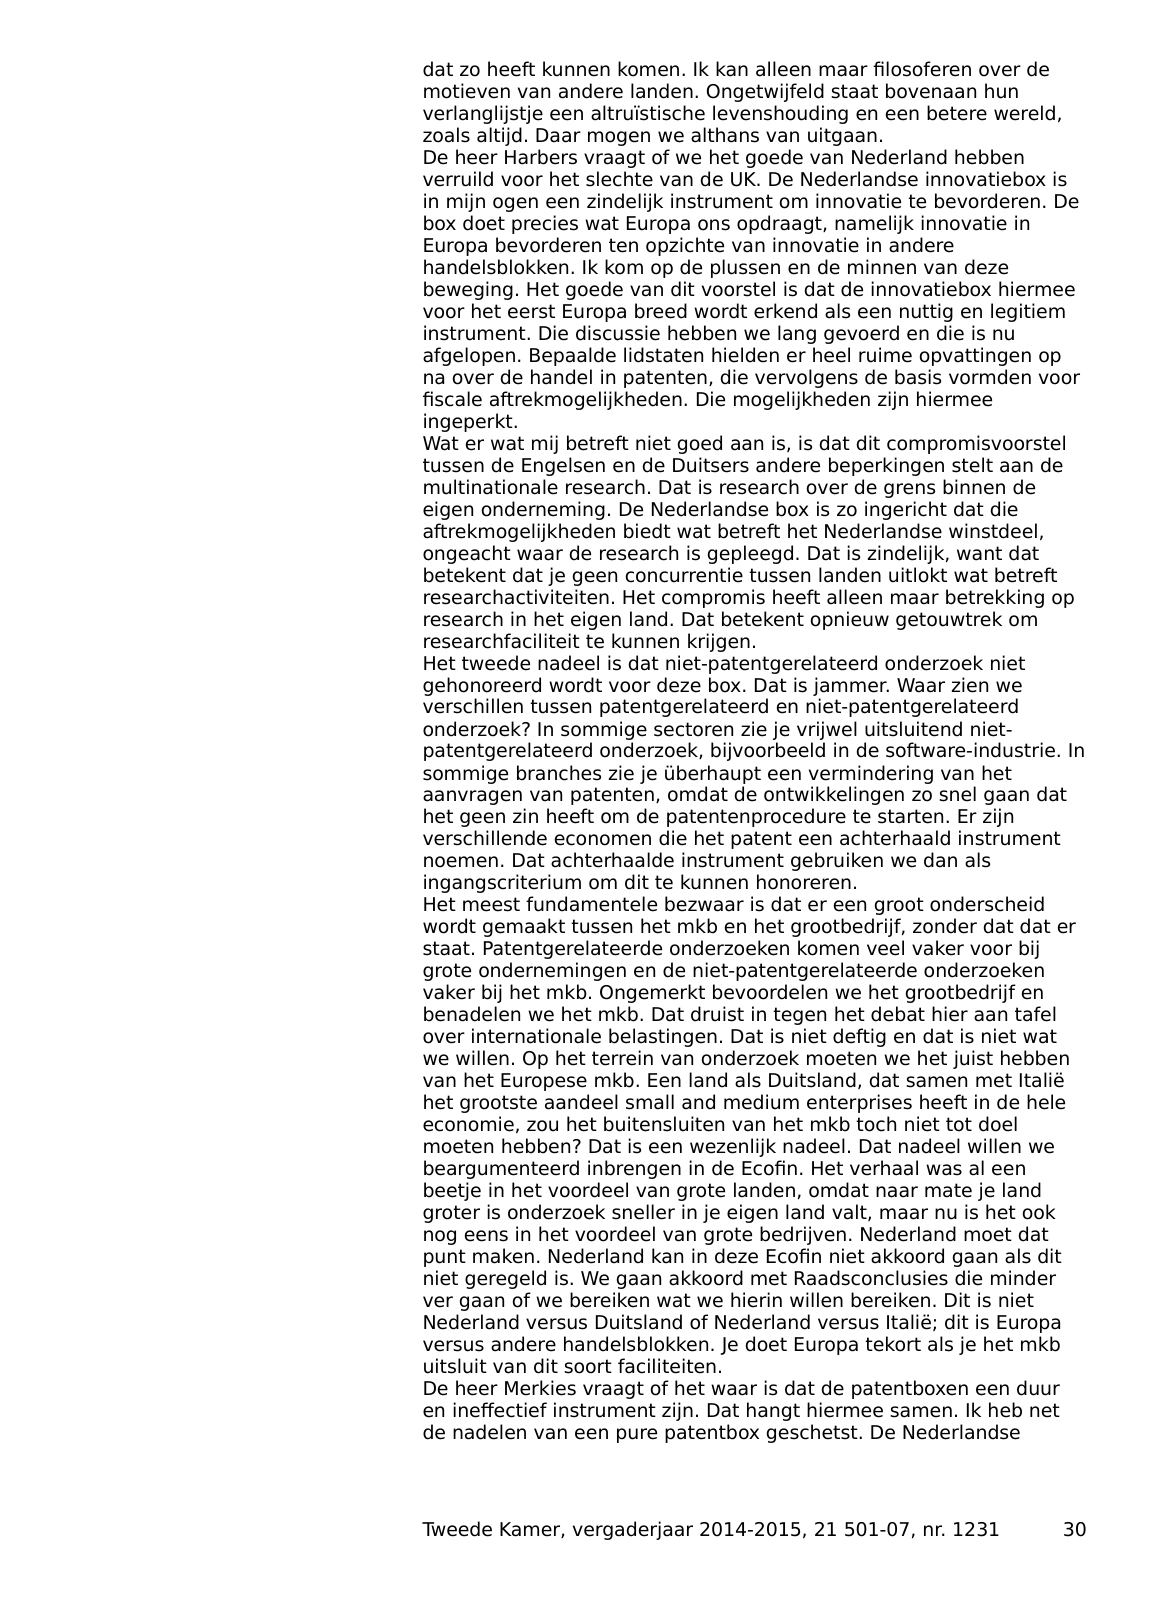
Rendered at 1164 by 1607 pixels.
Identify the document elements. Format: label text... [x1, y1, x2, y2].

text De heer Harbers vraagt of we het goede van Nederland hebben verruild voor het slechte van de UK. De Nederlandse innovatiebox is in mijn ogen een zindelijk instrument om innovatie te bevorderen. De box doet precies wat Europa ons opdraagt, namelijk innovatie in Europa bevorderen ten opzichte van innovatie in andere handelsblokken. Ik kom op de plussen en de minnen van deze beweging. Het goede van dit voorstel is dat de innovatiebox hiermee voor het eerst Europa breed wordt erkend als een nuttig en legitiem instrument. Die discussie hebben we lang gevoerd en die is nu afgelopen. Bepaalde lidstaten hielden er heel ruime opvattingen op na over de handel in patenten, die vervolgens de basis vormden voor fiscale aftrekmogelijkheden. Die mogelijkheden zijn hiermee ingeperkt. [422, 147, 1087, 433]
text dat zo heeft kunnen komen. Ik kan alleen maar filosoferen over de motieven van andere landen. Ongetwijfeld staat bovenaan hun verlanglijstje een altruïstische levenshouding en een betere wereld, zoals altijd. Daar mogen we althans van uitgaan. [422, 59, 1087, 147]
text Wat er wat mij betreft niet goed aan is, is dat dit compromisvoorstel tussen de Engelsen en de Duitsers andere beperkingen stelt aan de multinationale research. Dat is research over de grens binnen de eigen onderneming. De Nederlandse box is zo ingericht dat die aftrekmogelijkheden biedt wat betreft het Nederlandse winstdeel, ongeacht waar de research is gepleegd. Dat is zindelijk, want dat betekent dat je geen concurrentie tussen landen uitlokt wat betreft researchactiviteiten. Het compromis heeft alleen maar betrekking op research in het eigen land. Dat betekent opnieuw getouwtrek om researchfaciliteit te kunnen krijgen. [422, 433, 1087, 652]
text De heer Merkies vraagt of het waar is dat de patentboxen een duur en ineffectief instrument zijn. Dat hangt hiermee samen. Ik heb net de nadelen van een pure patentbox geschetst. De Nederlandse [422, 1378, 1087, 1444]
text Het tweede nadeel is dat niet-patentgerelateerd onderzoek niet gehonoreerd wordt voor deze box. Dat is jammer. Waar zien we verschillen tussen patentgerelateerd en niet-patentgerelateerd onderzoek? In sommige sectoren zie je vrijwel uitsluitend niet-patentgerelateerd onderzoek, bijvoorbeeld in de software-industrie. In sommige branches zie je überhaupt een vermindering van het aanvragen van patenten, omdat de ontwikkelingen zo snel gaan dat het geen zin heeft om de patentenprocedure te starten. Er zijn verschillende economen die het patent een achterhaald instrument noemen. Dat achterhaalde instrument gebruiken we dan als ingangscriterium om dit te kunnen honoreren. [422, 652, 1087, 894]
text Het meest fundamentele bezwaar is dat er een groot onderscheid wordt gemaakt tussen het mkb en het grootbedrijf, zonder dat dat er staat. Patentgerelateerde onderzoeken komen veel vaker voor bij grote ondernemingen en de niet-patentgerelateerde onderzoeken vaker bij het mkb. Ongemerkt bevoordelen we het grootbedrijf en benadelen we het mkb. Dat druist in tegen het debat hier aan tafel over internationale belastingen. Dat is niet deftig en dat is niet wat we willen. Op het terrein van onderzoek moeten we het juist hebben van het Europese mkb. Een land als Duitsland, dat samen met Italië het grootste aandeel small and medium enterprises heeft in de hele economie, zou het buitensluiten van het mkb toch niet tot doel moeten hebben? Dat is een wezenlijk nadeel. Dat nadeel willen we beargumenteerd inbrengen in de Ecofin. Het verhaal was al een beetje in het voordeel van grote landen, omdat naar mate je land groter is onderzoek sneller in je eigen land valt, maar nu is het ook nog eens in het voordeel van grote bedrijven. Nederland moet dat punt maken. Nederland kan in deze Ecofin niet akkoord gaan als dit niet geregeld is. We gaan akkoord met Raadsconclusies die minder ver gaan of we bereiken wat we hierin willen bereiken. Dit is niet Nederland versus Duitsland of Nederland versus Italië; dit is Europa versus andere handelsblokken. Je doet Europa tekort als je het mkb uitsluit van dit soort faciliteiten. [422, 894, 1087, 1378]
